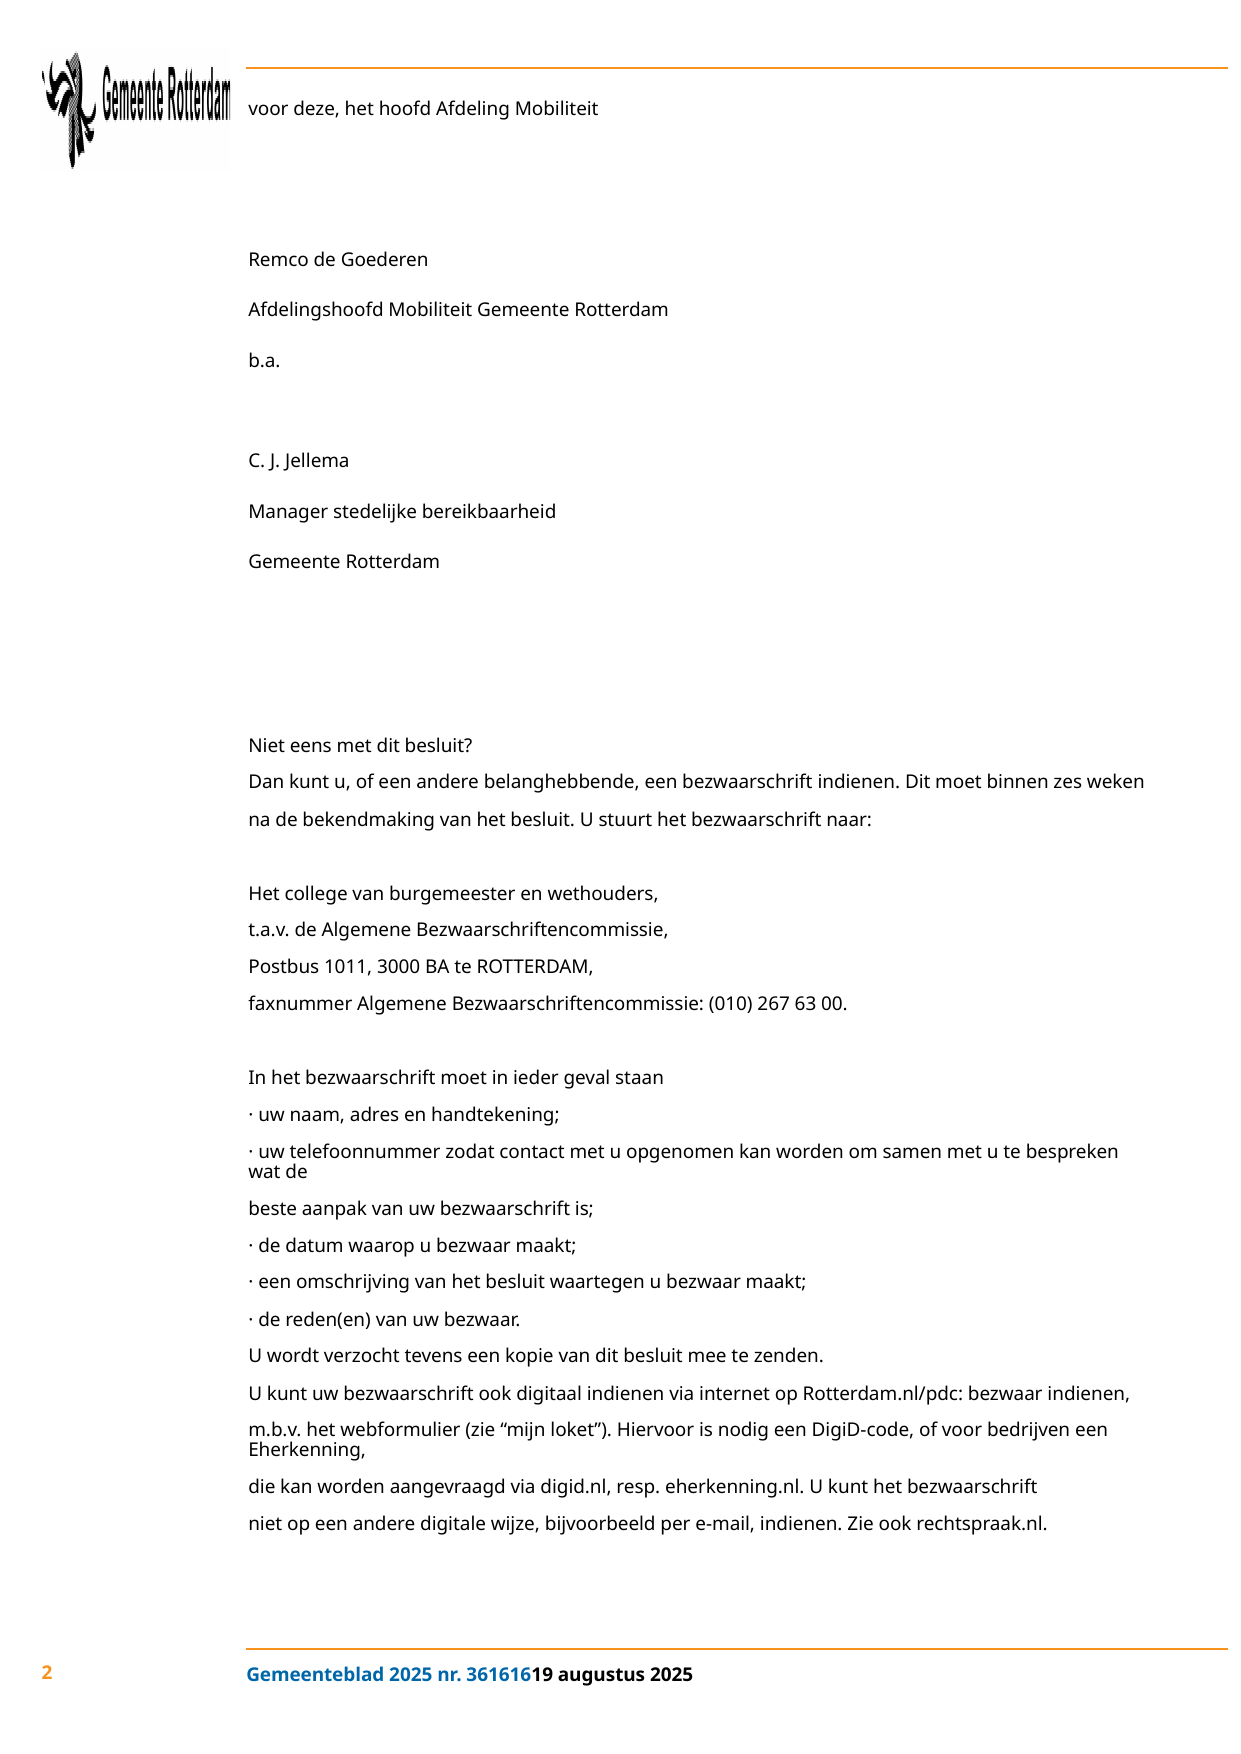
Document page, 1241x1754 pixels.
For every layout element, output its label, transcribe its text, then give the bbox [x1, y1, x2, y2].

text Gemeente Rotterdam [248, 548, 1152, 574]
text Het college van burgemeester en wethouders, [248, 884, 1152, 904]
picture [41, 47, 231, 172]
text b.a. [248, 347, 1152, 373]
text voor deze, het hoofd Afdeling Mobiliteit [248, 95, 1152, 121]
text na de bekendmaking van het besluit. U stuurt het bezwaarschrift naar: [248, 811, 1152, 830]
text · een omschrijving van het besluit waartegen u bezwaar maakt; [248, 1273, 1152, 1293]
text In het bezwaarschrift moet in ieder geval staan [248, 1069, 1152, 1089]
text m.b.v. het webformulier (zie “mijn loket”). Hiervoor is nodig een DigiD-code, of voor bedrijven een Eherkenning, [248, 1421, 1152, 1460]
text Postbus 1011, 3000 BA te ROTTERDAM, [248, 958, 1152, 978]
text faxnummer Algemene Bezwaarschriftencommissie: (010) 267 63 00. [248, 995, 1152, 1015]
text Afdelingshoofd Mobiliteit Gemeente Rotterdam [248, 296, 1152, 322]
text t.a.v. de Algemene Bezwaarschriftencommissie, [248, 921, 1152, 941]
text Dan kunt u, of een andere belanghebbende, een bezwaarschrift indienen. Dit moet binnen zes weken [248, 773, 1152, 793]
text · uw telefoonnummer zodat contact met u opgenomen kan worden om samen met u te bespreken wat de [248, 1143, 1152, 1182]
text C. J. Jellema [248, 448, 1152, 473]
text · de reden(en) van uw bezwaar. [248, 1311, 1152, 1330]
text · uw naam, adres en handtekening; [248, 1106, 1152, 1126]
text Niet eens met dit besluit? [248, 737, 1152, 756]
text · de datum waarop u bezwaar maakt; [248, 1237, 1152, 1256]
text Manager stedelijke bereikbaarheid [248, 498, 1152, 524]
text U kunt uw bezwaarschrift ook digitaal indienen via internet op Rotterdam.nl/pdc: bezwaar indienen, [248, 1384, 1152, 1404]
text U wordt verzocht tevens een kopie van dit besluit mee te zenden. [248, 1347, 1152, 1367]
text niet op een andere digitale wijze, bijvoorbeeld per e-mail, indienen. Zie ook rechtspraak.nl. [248, 1515, 1152, 1534]
text beste aanpak van uw bezwaarschrift is; [248, 1199, 1152, 1219]
text die kan worden aangevraagd via digid.nl, resp. eherkenning.nl. U kunt het bezwaarschrift [248, 1478, 1152, 1497]
text Remco de Goederen [248, 246, 1152, 272]
